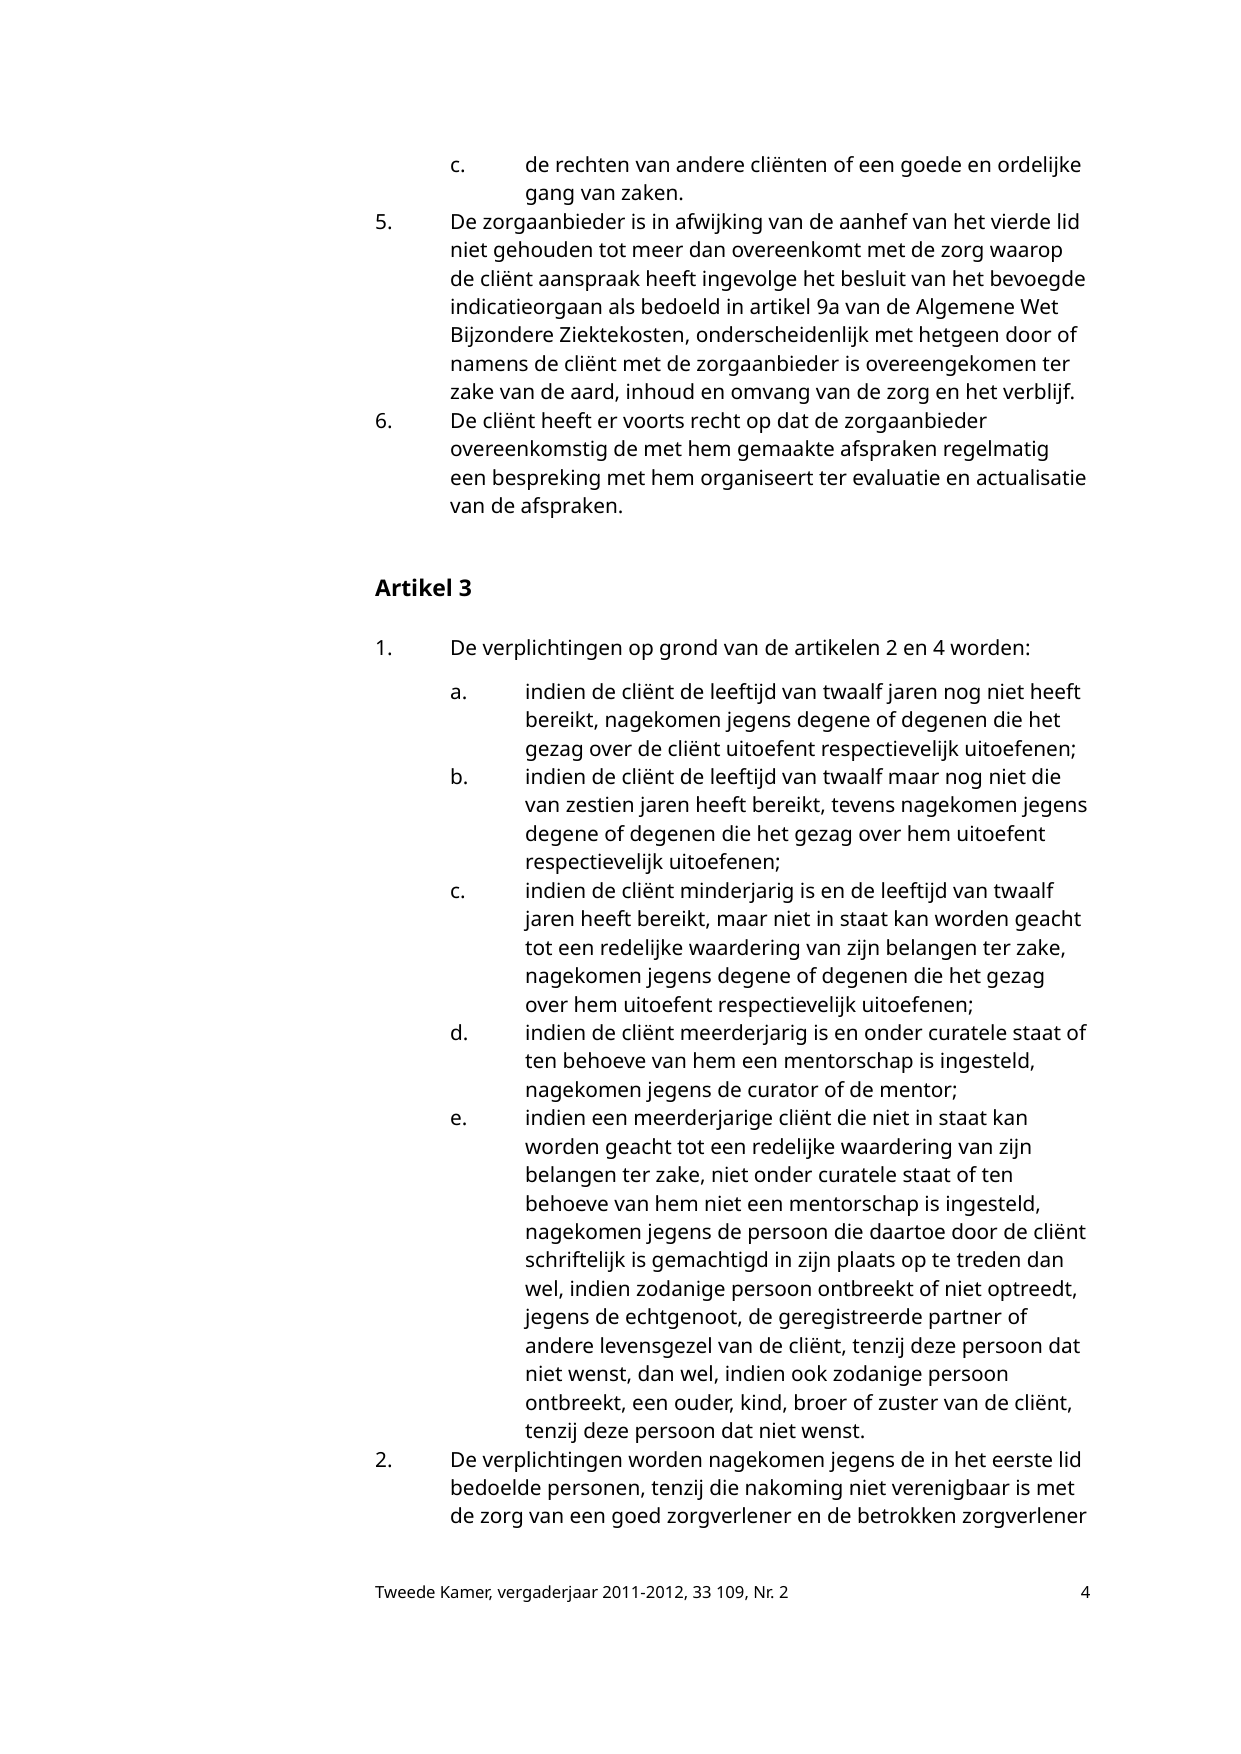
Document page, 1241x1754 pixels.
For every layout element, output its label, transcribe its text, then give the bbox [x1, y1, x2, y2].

list indien de cliënt de leeftijd van twaalf jaren nog niet heeft bereikt, nagekomen jegens degene of degenen die het gezag over de cliënt uitoefent respectievelijk uitoefenen; [450, 677, 1090, 762]
subtitle Artikel 3 [375, 572, 1090, 603]
list indien de cliënt de leeftijd van twaalf maar nog niet die van zestien jaren heeft bereikt, tevens nagekomen jegens degene of degenen die het gezag over hem uitoefent respectievelijk uitoefenen; [450, 762, 1090, 876]
list De zorgaanbieder is in afwijking van de aanhef van het vierde lid niet gehouden tot meer dan overeenkomt met de zorg waarop de cliënt aanspraak heeft ingevolge het besluit van het bevoegde indicatieorgaan als bedoeld in artikel 9a van de Algemene Wet Bijzondere Ziektekosten, onderscheidenlijk met hetgeen door of namens de cliënt met de zorgaanbieder is overeengekomen ter zake van de aard, inhoud en omvang van de zorg en het verblijf. [375, 207, 1090, 406]
list De cliënt heeft er voorts recht op dat de zorgaanbieder overeenkomstig de met hem gemaakte afspraken regelmatig een bespreking met hem organiseert ter evaluatie en actualisatie van de afspraken. [375, 406, 1090, 520]
list De verplichtingen op grond van de artikelen 2 en 4 worden: [375, 633, 1090, 662]
list indien een meerderjarige cliënt die niet in staat kan worden geacht tot een redelijke waardering van zijn belangen ter zake, niet onder curatele staat of ten behoeve van hem niet een mentorschap is ingesteld, nagekomen jegens de persoon die daartoe door de cliënt schriftelijk is gemachtigd in zijn plaats op te treden dan wel, indien zodanige persoon ontbreekt of niet optreedt, jegens de echtgenoot, de geregistreerde partner of andere levensgezel van de cliënt, tenzij deze persoon dat niet wenst, dan wel, indien ook zodanige persoon ontbreekt, een ouder, kind, broer of zuster van de cliënt, tenzij deze persoon dat niet wenst. [450, 1103, 1090, 1445]
list de rechten van andere cliënten of een goede en ordelijke gang van zaken. [450, 150, 1090, 207]
list indien de cliënt minderjarig is en de leeftijd van twaalf jaren heeft bereikt, maar niet in staat kan worden geacht tot een redelijke waardering van zijn belangen ter zake, nagekomen jegens degene of degenen die het gezag over hem uitoefent respectievelijk uitoefenen; [450, 876, 1090, 1018]
list indien de cliënt meerderjarig is en onder curatele staat of ten behoeve van hem een mentorschap is ingesteld, nagekomen jegens de curator of de mentor; [450, 1018, 1090, 1103]
list De verplichtingen worden nagekomen jegens de in het eerste lid bedoelde personen, tenzij die nakoming niet verenigbaar is met de zorg van een goed zorgverlener en de betrokken zorgverlener [375, 1445, 1090, 1530]
